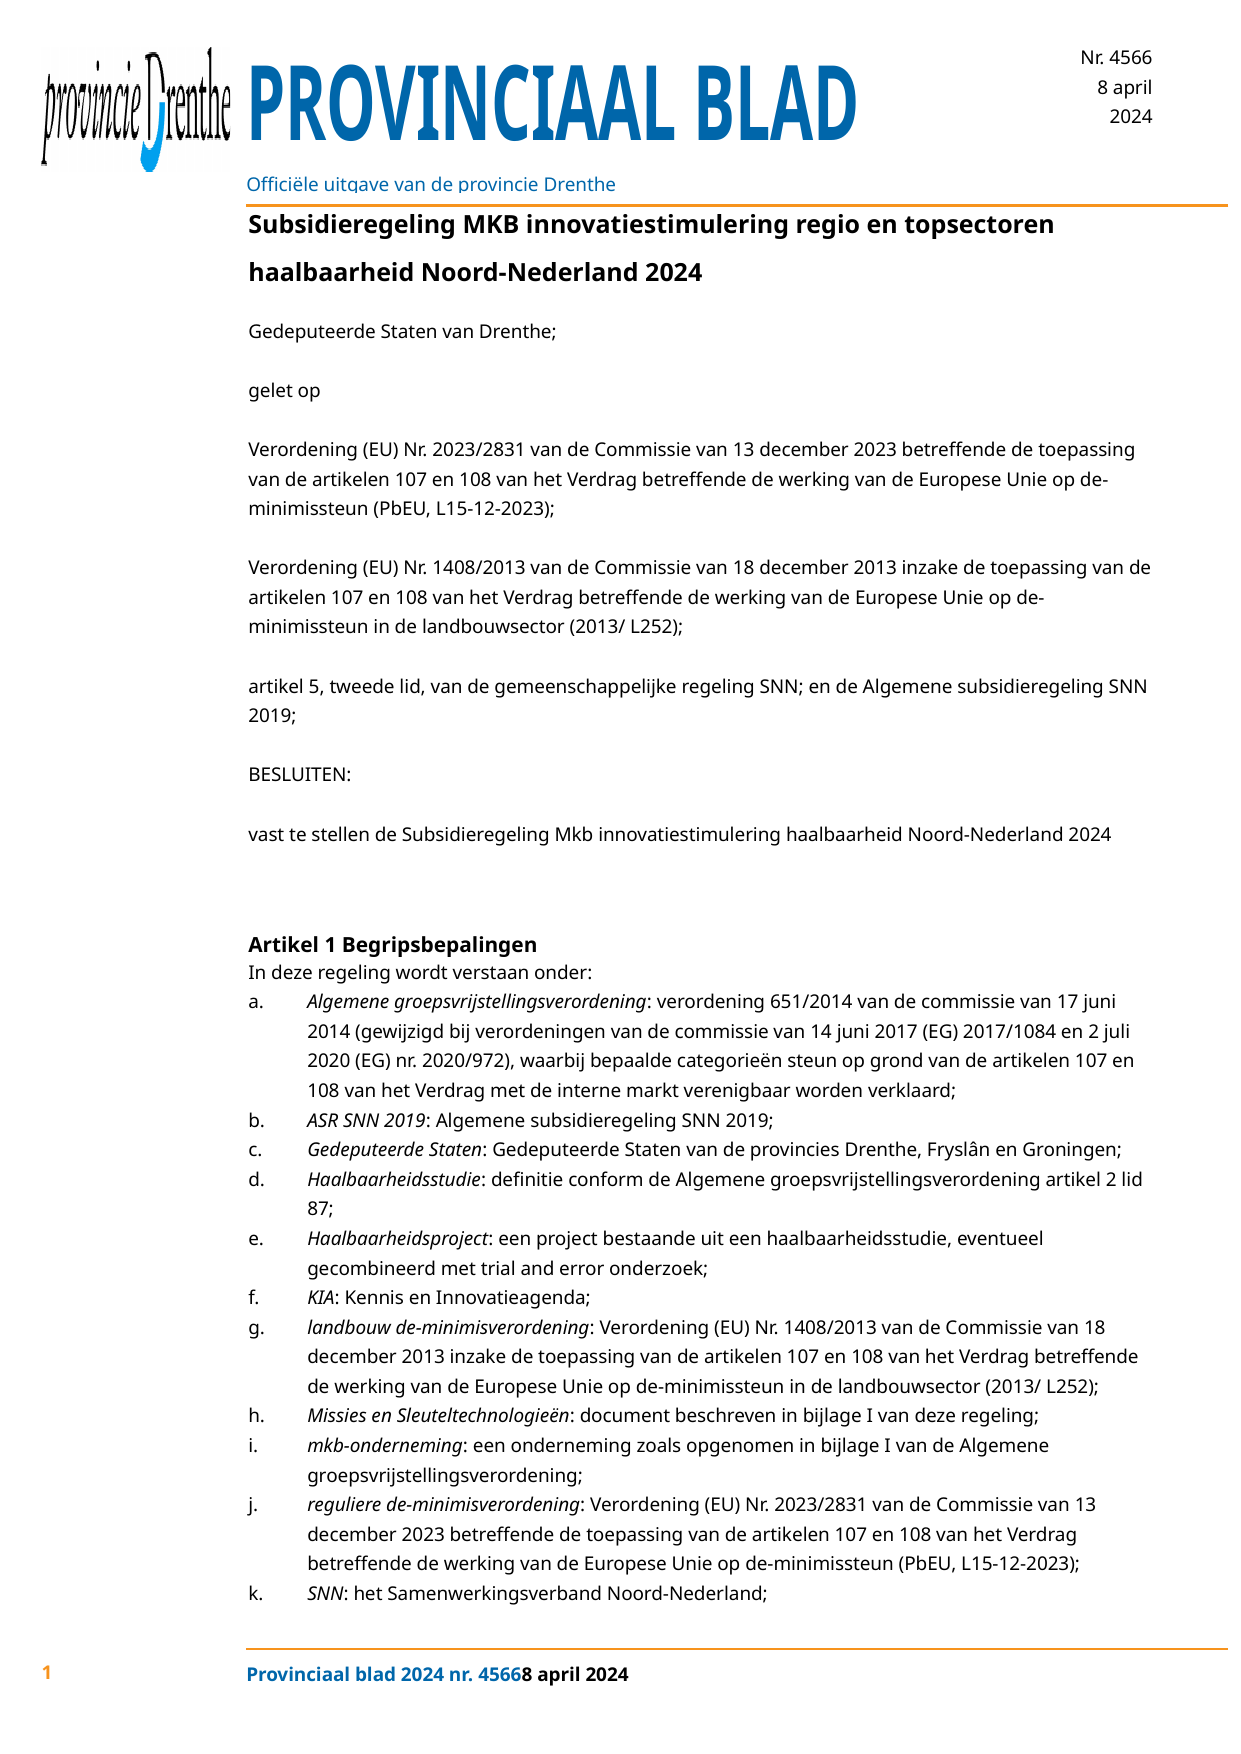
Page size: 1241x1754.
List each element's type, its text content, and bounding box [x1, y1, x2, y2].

list Missies en Sleuteltechnologieën: document beschreven in bijlage I van deze regeling; [248, 1403, 1152, 1428]
text Artikel 1 Begripsbepalingen [248, 930, 1152, 959]
list Algemene groepsvrijstellingsverordening: verordening 651/2014 van de commissie van 17 juni 2014 (gewijzigd bij verordeningen van de commissie van 14 juni 2017 (EG) 2017/1084 en 2 juli 2020 (EG) nr. 2020/972), waarbij bepaalde categorieën steun op grond van de artikelen 107 en 108 van het Verdrag met de interne markt verenigbaar worden verklaard; [248, 988, 1152, 1103]
text gelet op [248, 377, 1152, 403]
text vast te stellen de Subsidieregeling Mkb innovatiestimulering haalbaarheid Noord-Nederland 2024 [248, 821, 1152, 847]
list Haalbaarheidsstudie: definitie conform de Algemene groepsvrijstellingsverordening artikel 2 lid 87; [248, 1166, 1152, 1221]
text In deze regeling wordt verstaan onder: [248, 959, 1152, 984]
list reguliere de-minimisverordening: Verordening (EU) Nr. 2023/2831 van de Commissie van 13 december 2023 betreffende de toepassing van de artikelen 107 en 108 van het Verdrag betreffende de werking van de Europese Unie op de-minimissteun (PbEU, L15-12-2023); [248, 1491, 1152, 1576]
picture [41, 47, 231, 172]
list Gedeputeerde Staten: Gedeputeerde Staten van de provincies Drenthe, Fryslân en Groningen; [248, 1136, 1152, 1162]
text Subsidieregeling MKB innovatiestimulering regio en topsectoren haalbaarheid Noord-Nederland 2024 [248, 207, 1152, 288]
text artikel 5, tweede lid, van de gemeenschappelijke regeling SNN; en de Algemene subsidieregeling SNN 2019; [248, 673, 1152, 728]
list Haalbaarheidsproject: een project bestaande uit een haalbaarheidsstudie, eventueel gecombineerd met trial and error onderzoek; [248, 1225, 1152, 1280]
text Verordening (EU) Nr. 2023/2831 van de Commissie van 13 december 2023 betreffende de toepassing van de artikelen 107 en 108 van het Verdrag betreffende de werking van de Europese Unie op de-minimissteun (PbEU, L15-12-2023); [248, 436, 1152, 521]
text BESLUITEN: [248, 762, 1152, 787]
text Verordening (EU) Nr. 1408/2013 van de Commissie van 18 december 2013 inzake de toepassing van de artikelen 107 en 108 van het Verdrag betreffende de werking van de Europese Unie op de-minimissteun in de landbouwsector (2013/ L252); [248, 554, 1152, 639]
list landbouw de-minimisverordening: Verordening (EU) Nr. 1408/2013 van de Commissie van 18 december 2013 inzake de toepassing van de artikelen 107 en 108 van het Verdrag betreffende de werking van de Europese Unie op de-minimissteun in de landbouwsector (2013/ L252); [248, 1314, 1152, 1399]
text Gedeputeerde Staten van Drenthe; [248, 318, 1152, 344]
list ASR SNN 2019: Algemene subsidieregeling SNN 2019; [248, 1107, 1152, 1132]
list KIA: Kennis en Innovatieagenda; [248, 1284, 1152, 1310]
list SNN: het Samenwerkingsverband Noord-Nederland; [248, 1580, 1152, 1606]
list mkb-onderneming: een onderneming zoals opgenomen in bijlage I van de Algemene groepsvrijstellingsverordening; [248, 1432, 1152, 1487]
